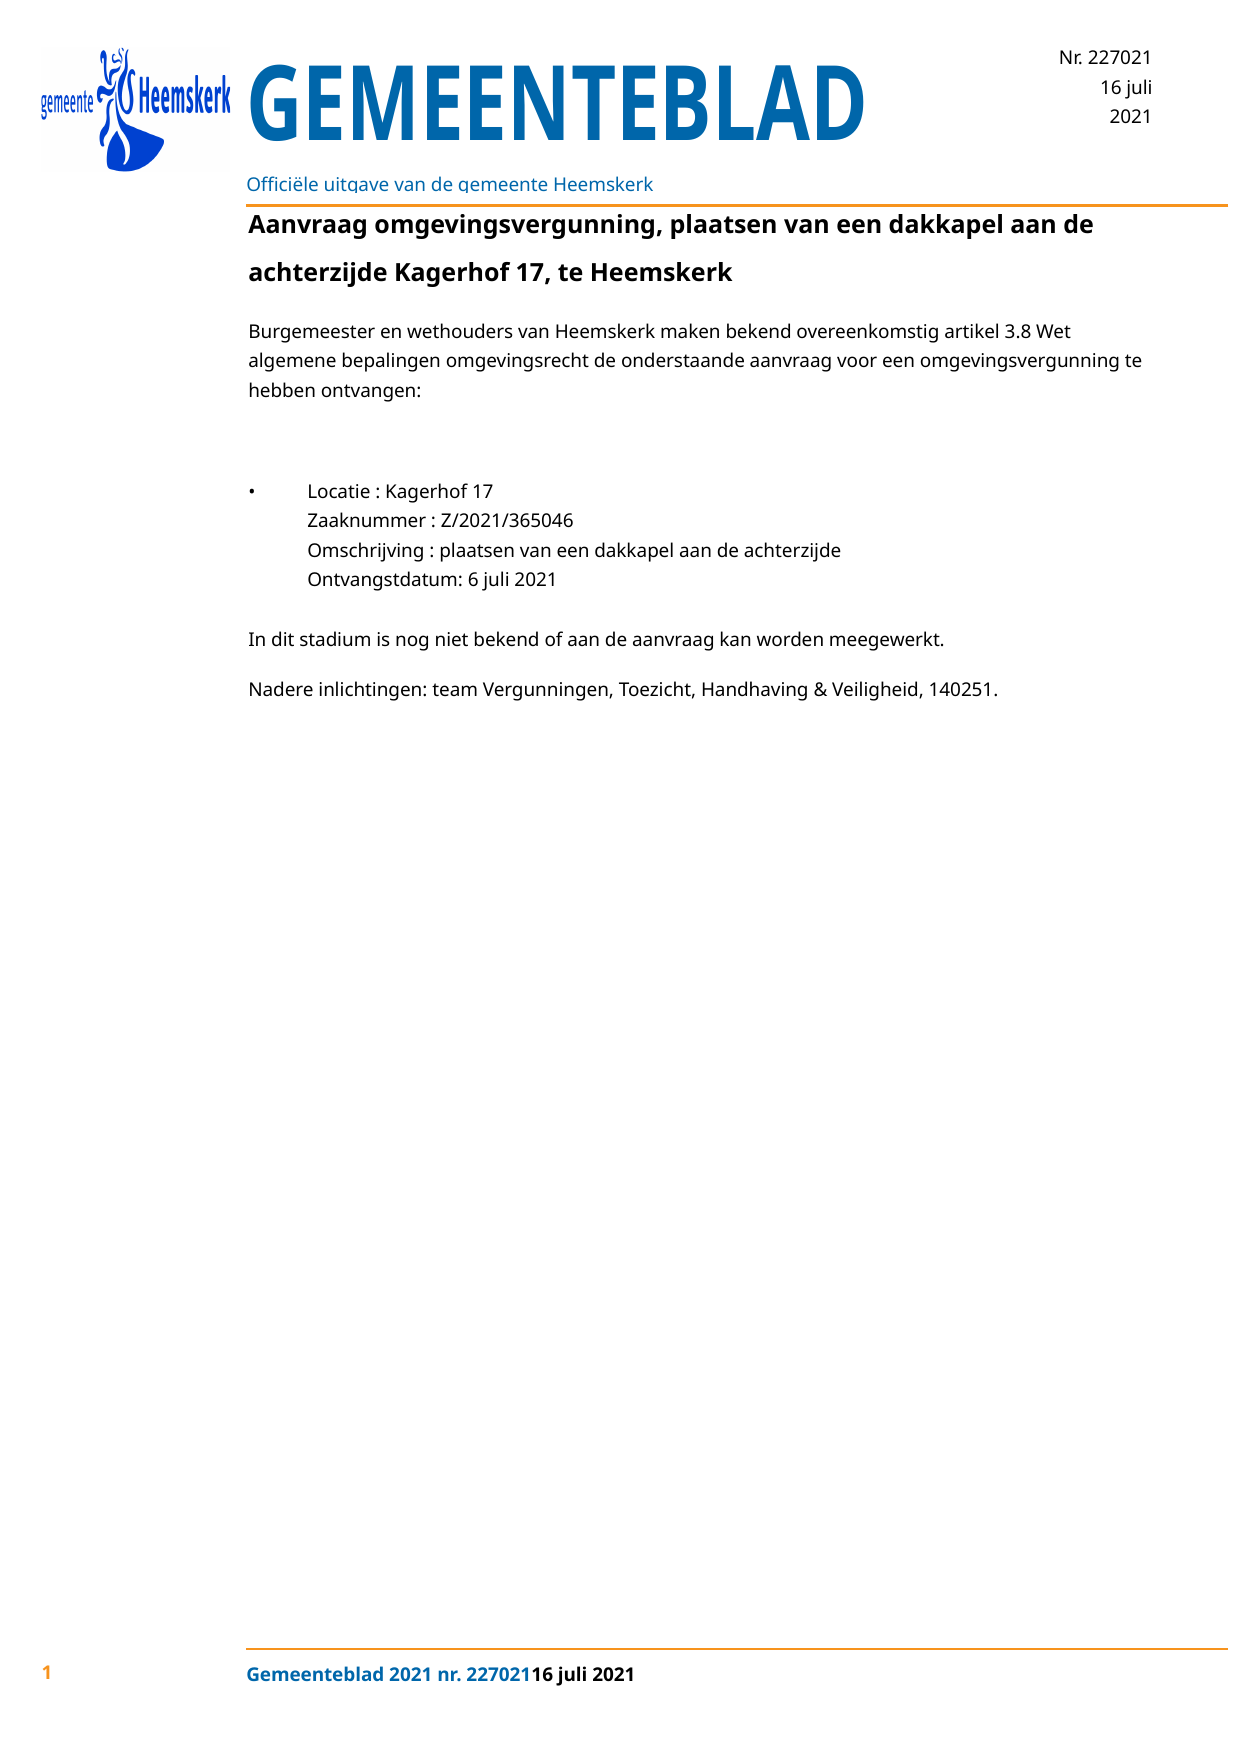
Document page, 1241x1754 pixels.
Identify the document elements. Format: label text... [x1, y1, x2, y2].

text Burgemeester en wethouders van Heemskerk maken bekend overeenkomstig artikel 3.8 Wet algemene bepalingen omgevingsrecht de onderstaande aanvraag voor een omgevingsvergunning te hebben ontvangen: [248, 318, 1152, 403]
text Aanvraag omgevingsvergunning, plaatsen van een dakkapel aan de achterzijde Kagerhof 17, te Heemskerk [248, 207, 1152, 288]
text In dit stadium is nog niet bekend of aan de aanvraag kan worden meegewerkt. [248, 626, 1152, 652]
list Zaaknummer : Z/2021/365046 [248, 507, 1152, 533]
list Ontvangstdatum: 6 juli 2021 [248, 567, 1152, 592]
list Omschrijving : plaatsen van een dakkapel aan de achterzijde [248, 537, 1152, 563]
text Nadere inlichtingen: team Vergunningen, Toezicht, Handhaving & Veiligheid, 140251. [248, 676, 1152, 702]
picture [41, 47, 231, 172]
list Locatie : Kagerhof 17 [248, 478, 1152, 504]
